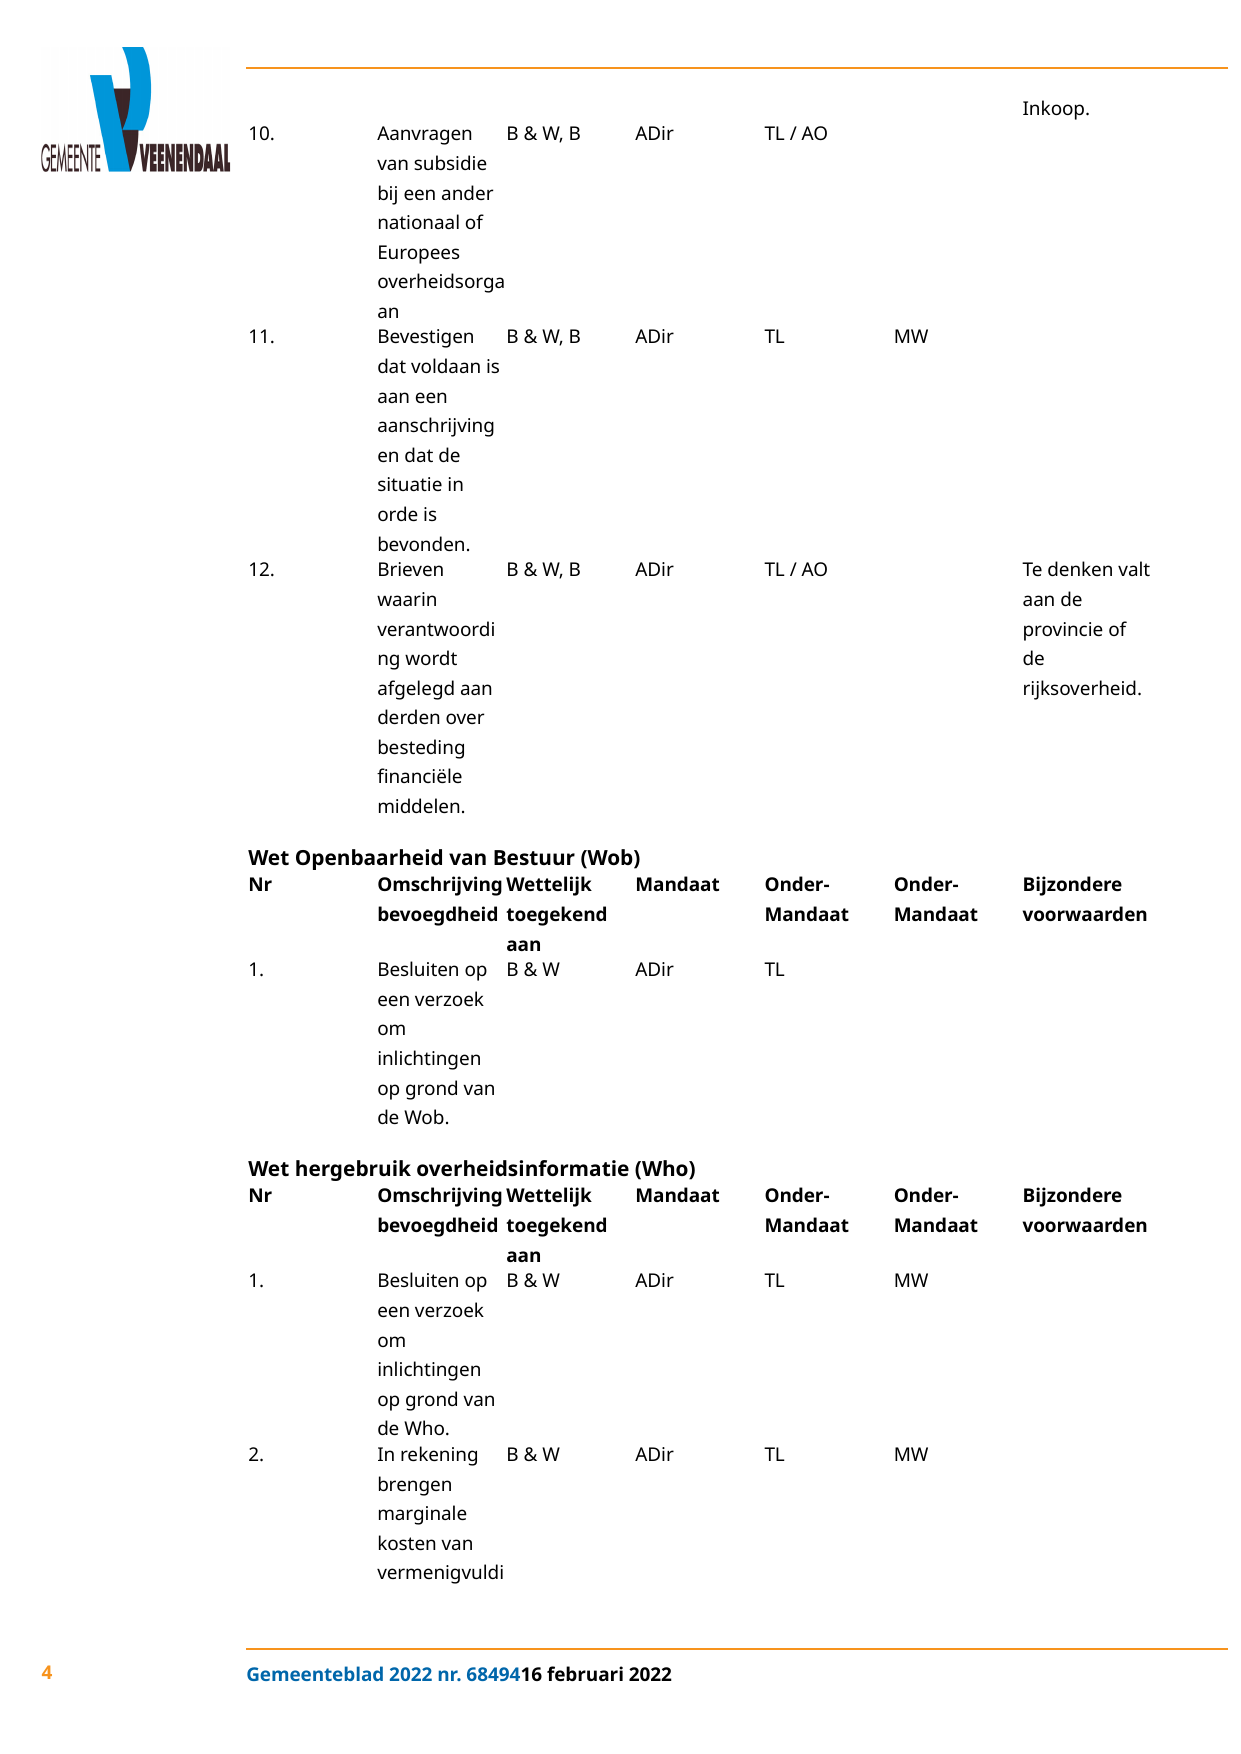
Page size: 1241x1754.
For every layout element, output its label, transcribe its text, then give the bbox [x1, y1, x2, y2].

table_header Mandaat [635, 1183, 764, 1268]
picture [41, 47, 130, 172]
table_cell [894, 956, 1022, 1130]
table_cell Inkoop. [1023, 95, 1152, 121]
table_header Mandaat [635, 872, 764, 956]
table_cell Bevestigen dat voldaan is aan een aanschrijving en dat de situatie in orde is bevonden. [377, 324, 506, 557]
table_cell [635, 95, 764, 121]
table_cell [894, 121, 1022, 324]
table_cell Aanvragen van subsidie bij een ander nationaal of Europees overheidsorgaan [377, 121, 506, 324]
table_cell In rekening brengen marginale kosten van vermenigvuldi [377, 1441, 506, 1585]
table_cell MW [894, 1268, 1022, 1441]
table_cell MW [894, 324, 1022, 557]
table_header Wettelijk toegekend aan [506, 1183, 635, 1268]
text Wet Openbaarheid van Bestuur (Wob) [248, 843, 1152, 871]
table_cell B & W, B [506, 557, 635, 819]
table_cell 12. [248, 557, 377, 819]
table_cell B & W [506, 1268, 635, 1441]
table_cell Brieven waarin verantwoording wordt afgelegd aan derden over besteding financiële middelen. [377, 557, 506, 819]
table_cell 10. [248, 121, 377, 324]
table_cell TL [764, 956, 893, 1130]
table_cell [1023, 956, 1152, 1130]
table_cell [1023, 121, 1152, 324]
table_cell ADir [635, 1268, 764, 1441]
table_cell [764, 95, 893, 121]
table_cell Besluiten op een verzoek om inlichtingen op grond van de Who. [377, 1268, 506, 1441]
table_cell [248, 1268, 377, 1441]
table_cell ADir [635, 956, 764, 1130]
picture [123, 47, 231, 172]
table_cell ADir [635, 557, 764, 819]
table_cell [1023, 1441, 1152, 1585]
table_cell [248, 956, 377, 1130]
table_cell [248, 95, 377, 121]
table_cell Te denken valt aan de provincie of de rijksoverheid. [1023, 557, 1152, 819]
table_header Bijzondere voorwaarden [1023, 872, 1152, 956]
table_cell TL [764, 1441, 893, 1585]
table_cell ADir [635, 324, 764, 557]
table_cell [506, 95, 635, 121]
table_cell B & W [506, 956, 635, 1130]
table_cell Besluiten op een verzoek om inlichtingen op grond van de Wob. [377, 956, 506, 1130]
table_cell MW [894, 1441, 1022, 1585]
table_cell [248, 1441, 377, 1585]
table_cell B & W, B [506, 324, 635, 557]
table_cell TL [764, 1268, 893, 1441]
table_header Bijzondere voorwaarden [1023, 1183, 1152, 1268]
table_cell [1023, 324, 1152, 557]
table_header Onder- Mandaat [764, 872, 893, 956]
table_cell [894, 95, 1022, 121]
table_cell TL / AO [764, 557, 893, 819]
table_header Onder- Mandaat [764, 1183, 893, 1268]
table_cell [894, 557, 1022, 819]
table_header Omschrijving bevoegdheid [377, 1183, 506, 1268]
table_cell [1023, 1268, 1152, 1441]
table_cell TL [764, 324, 893, 557]
table_header Nr [248, 872, 377, 956]
table_cell B & W, B [506, 121, 635, 324]
table_cell B & W [506, 1441, 635, 1585]
table_cell ADir [635, 1441, 764, 1585]
table_header Wettelijk toegekend aan [506, 872, 635, 956]
text Wet hergebruik overheidsinformatie (Who) [248, 1154, 1152, 1183]
table_header Onder- Mandaat [894, 1183, 1022, 1268]
table_header Nr [248, 1183, 377, 1268]
table_cell TL / AO [764, 121, 893, 324]
table_cell [377, 95, 506, 121]
table_cell ADir [635, 121, 764, 324]
table_cell 11. [248, 324, 377, 557]
table_header Onder- Mandaat [894, 872, 1022, 956]
table_header Omschrijving bevoegdheid [377, 872, 506, 956]
